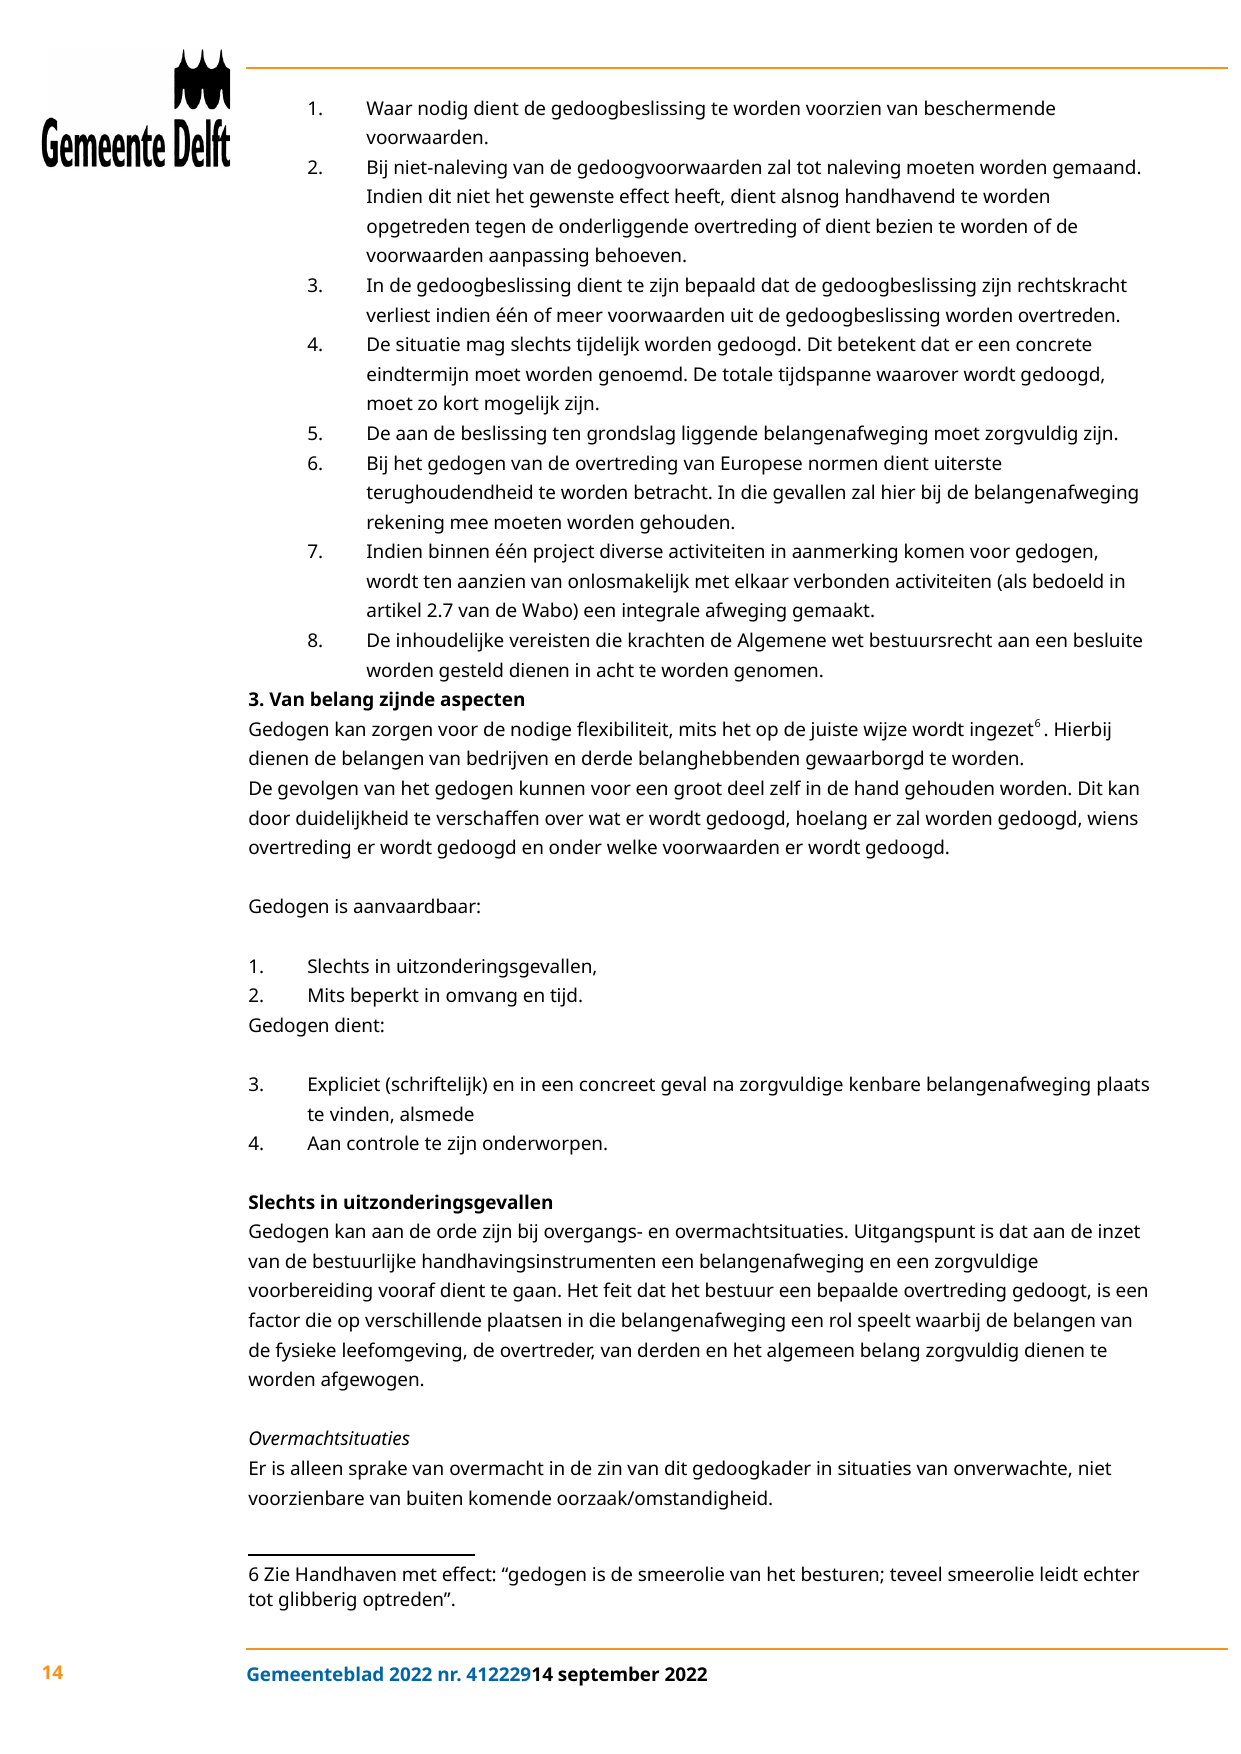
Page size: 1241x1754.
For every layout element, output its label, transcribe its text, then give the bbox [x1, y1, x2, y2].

text Zie Handhaven met effect: “gedogen is de smeerolie van het besturen; teveel smeerolie leidt echter tot glibberig optreden”. [248, 1561, 1152, 1612]
text Gedogen kan zorgen voor de nodige flexibiliteit, mits het op de juiste wijze wordt ingezet. Hierbij dienen de belangen van bedrijven en derde belanghebbenden gewaarborgd te worden. [248, 716, 1152, 771]
list In de gedoogbeslissing dient te zijn bepaald dat de gedoogbeslissing zijn rechtskracht verliest indien één of meer voorwaarden uit de gedoogbeslissing worden overtreden. [307, 272, 1152, 328]
list De inhoudelijke vereisten die krachten de Algemene wet bestuursrecht aan een besluite worden gesteld dienen in acht te worden genomen. [307, 627, 1152, 683]
text Gedogen kan aan de orde zijn bij overgangs- en overmachtsituaties. Uitgangspunt is dat aan de inzet van de bestuurlijke handhavingsinstrumenten een belangenafweging en een zorgvuldige voorbereiding vooraf dient te gaan. Het feit dat het bestuur een bepaalde overtreding gedoogt, is een factor die op verschillende plaatsen in die belangenafweging een rol speelt waarbij de belangen van de fysieke leefomgeving, de overtreder, van derden en het algemeen belang zorgvuldig dienen te worden afgewogen. [248, 1218, 1152, 1392]
text Slechts in uitzonderingsgevallen [248, 1189, 1152, 1214]
picture [41, 47, 231, 172]
list Indien binnen één project diverse activiteiten in aanmerking komen voor gedogen, wordt ten aanzien van onlosmakelijk met elkaar verbonden activiteiten (als bedoeld in artikel 2.7 van de Wabo) een integrale afweging gemaakt. [307, 538, 1152, 623]
list Waar nodig dient de gedoogbeslissing te worden voorzien van beschermende voorwaarden. [307, 95, 1152, 150]
text De gevolgen van het gedogen kunnen voor een groot deel zelf in de hand gehouden worden. Dit kan door duidelijkheid te verschaffen over wat er wordt gedoogd, hoelang er zal worden gedoogd, wiens overtreding er wordt gedoogd en onder welke voorwaarden er wordt gedoogd. [248, 775, 1152, 860]
list Bij het gedogen van de overtreding van Europese normen dient uiterste terughoudendheid te worden betracht. In die gevallen zal hier bij de belangenafweging rekening mee moeten worden gehouden. [307, 450, 1152, 535]
text 3. Van belang zijnde aspecten [248, 686, 1152, 712]
list Bij niet-naleving van de gedoogvoorwaarden zal tot naleving moeten worden gemaand. Indien dit niet het gewenste effect heeft, dient alsnog handhavend te worden opgetreden tegen de onderliggende overtreding of dient bezien te worden of de voorwaarden aanpassing behoeven. [307, 154, 1152, 268]
list De situatie mag slechts tijdelijk worden gedoogd. Dit betekent dat er een concrete eindtermijn moet worden genoemd. De totale tijdspanne waarover wordt gedoogd, moet zo kort mogelijk zijn. [307, 331, 1152, 416]
text Overmachtsituaties [248, 1426, 1152, 1451]
text Er is alleen sprake van overmacht in de zin van dit gedoogkader in situaties van onverwachte, niet voorzienbare van buiten komende oorzaak/omstandigheid. [248, 1455, 1152, 1510]
list De aan de beslissing ten grondslag liggende belangenafweging moet zorgvuldig zijn. [307, 420, 1152, 446]
table_header Gedogen is aanvaardbaar: Slechts in uitzonderingsgevallen, Mits beperkt in omvang en tijd. Gedogen dient: Expliciet (schriftelijk) en in een concreet geval na zorgvuldige kenbare belangenafweging plaats te vinden, alsmede Aan controle te zijn onderworpen. [248, 894, 1152, 1156]
